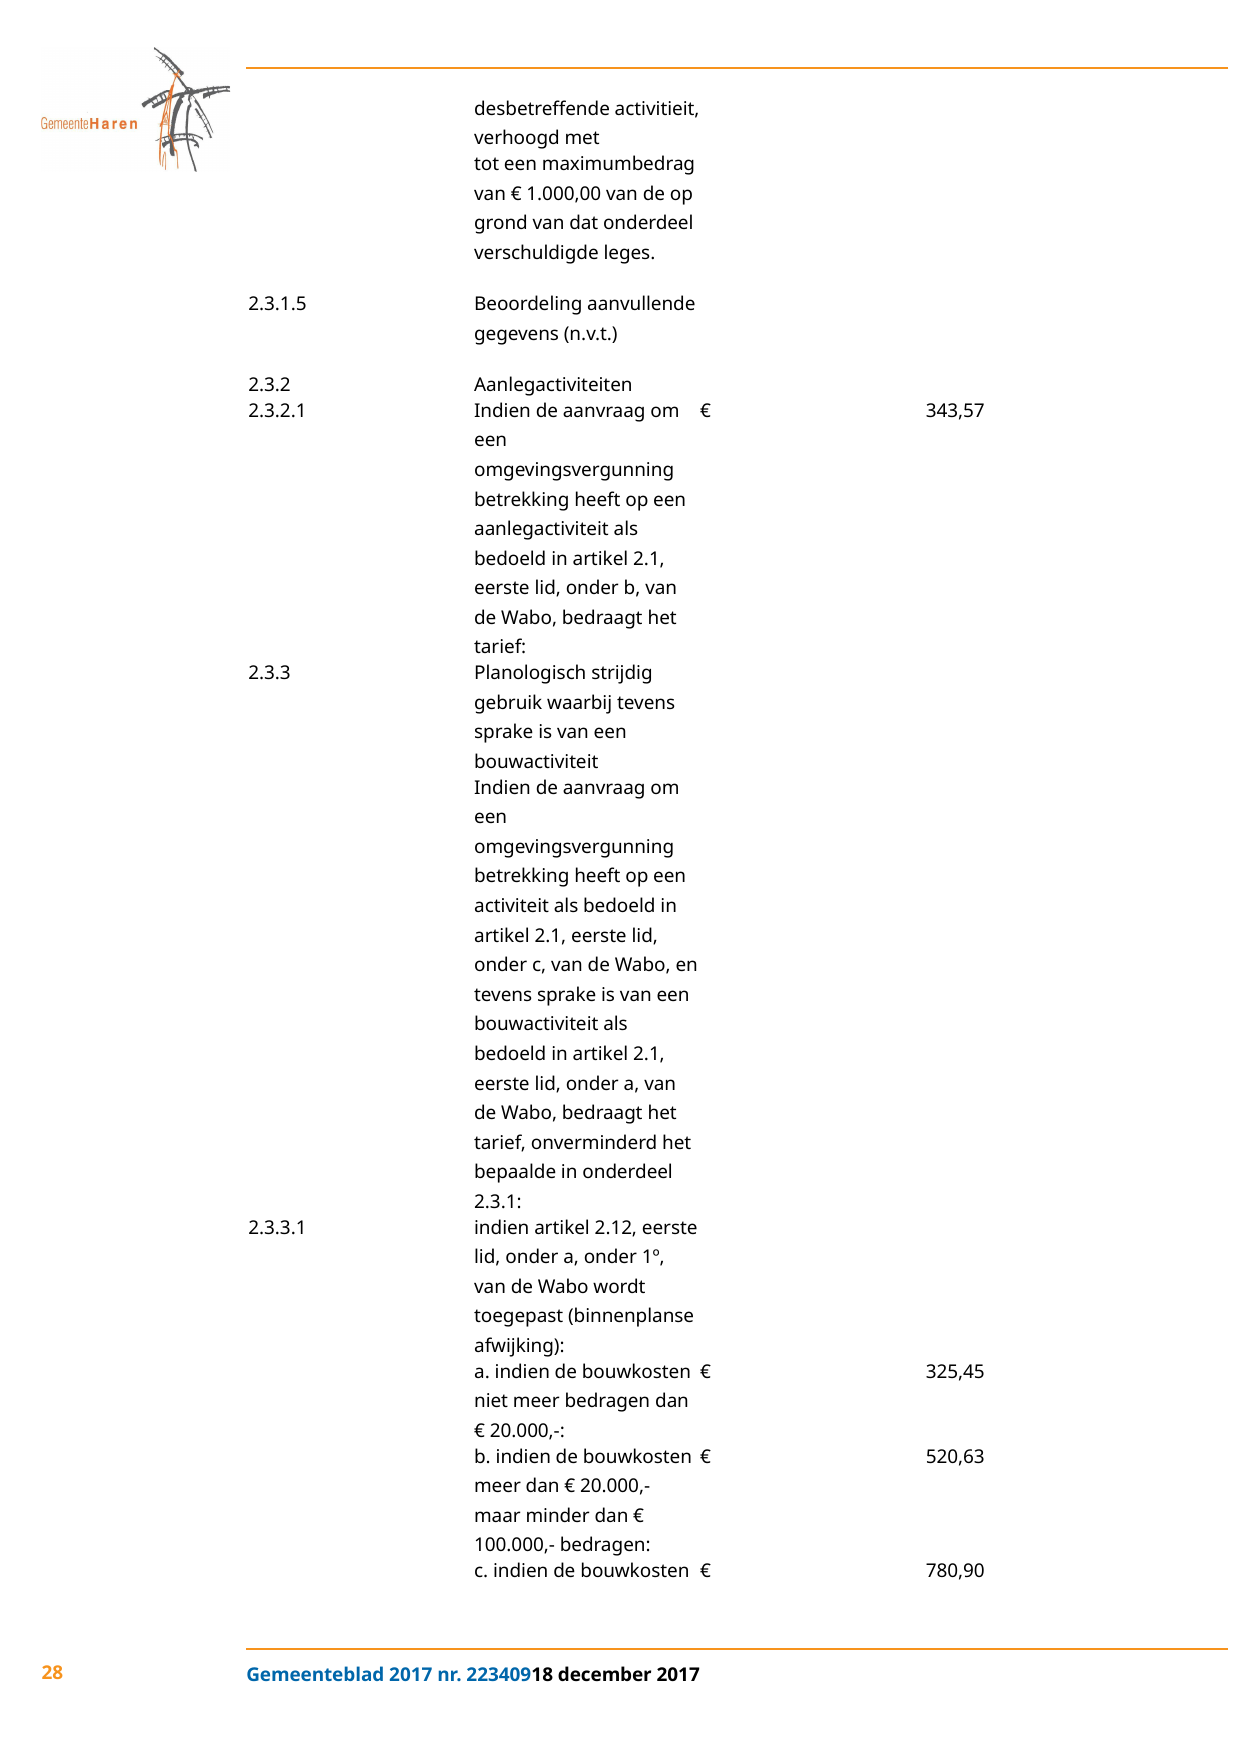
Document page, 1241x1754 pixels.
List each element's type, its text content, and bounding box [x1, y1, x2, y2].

table_cell [474, 265, 700, 290]
table_cell [700, 265, 926, 290]
table_cell [700, 290, 926, 346]
table_cell tot een maximumbedrag van € 1.000,00 van de op grond van dat onderdeel verschuldigde leges. [474, 150, 700, 264]
table_cell 2.3.2 [248, 371, 474, 397]
table_cell € [700, 1443, 926, 1557]
table_cell 520,63 [926, 1443, 1152, 1557]
table_cell indien artikel 2.12, eerste lid, onder a, onder 1º, van de Wabo wordt toegepast (binnenplanse afwijking): [474, 1214, 700, 1358]
table_cell Beoordeling aanvullende gegevens (n.v.t.) [474, 290, 700, 346]
table_cell [474, 346, 700, 371]
table_cell [700, 371, 926, 397]
table_cell [248, 1358, 474, 1443]
table_cell 2.3.3 [248, 660, 474, 774]
table_cell c. indien de bouwkosten [474, 1557, 700, 1583]
table_cell [248, 265, 474, 290]
table_cell [926, 371, 1152, 397]
table_cell a. indien de bouwkosten niet meer bedragen dan € 20.000,-: [474, 1358, 700, 1443]
table_cell € [700, 1358, 926, 1443]
table_cell 325,45 [926, 1358, 1152, 1443]
table_cell Planologisch strijdig gebruik waarbij tevens sprake is van een bouwactiviteit [474, 660, 700, 774]
table_cell Indien de aanvraag om een omgevingsvergunning betrekking heeft op een activiteit als bedoeld in artikel 2.1, eerste lid, onder c, van de Wabo, en tevens sprake is van een bouwactiviteit als bedoeld in artikel 2.1, eerste lid, onder a, van de Wabo, bedraagt het tarief, onverminderd het bepaalde in onderdeel 2.3.1: [474, 774, 700, 1214]
table_cell [926, 290, 1152, 346]
table_cell Aanlegactiviteiten [474, 371, 700, 397]
table_cell € [700, 1557, 926, 1583]
table_cell [926, 265, 1152, 290]
table_cell [700, 660, 926, 774]
table_cell [700, 150, 926, 264]
table_cell [926, 660, 1152, 774]
table_cell [248, 1443, 474, 1557]
table_cell 343,57 [926, 397, 1152, 659]
table_cell desbetreffende activitieit, verhoogd met [474, 95, 700, 150]
table_cell [248, 774, 474, 1214]
table_cell [700, 95, 926, 150]
table_cell 2.3.1.5 [248, 290, 474, 346]
table_cell [700, 774, 926, 1214]
table_cell [248, 1557, 474, 1583]
table_cell b. indien de bouwkosten meer dan € 20.000,- maar minder dan € 100.000,- bedragen: [474, 1443, 700, 1557]
table_cell [926, 95, 1152, 150]
table_cell [700, 1214, 926, 1358]
table_cell 780,90 [926, 1557, 1152, 1583]
table_cell 2.3.3.1 [248, 1214, 474, 1358]
table_cell [248, 150, 474, 264]
table_cell [926, 774, 1152, 1214]
picture [41, 47, 231, 172]
table_cell 2.3.2.1 [248, 397, 474, 659]
table_cell [700, 346, 926, 371]
table_cell [248, 346, 474, 371]
table_cell Indien de aanvraag om een omgevingsvergunning betrekking heeft op een aanlegactiviteit als bedoeld in artikel 2.1, eerste lid, onder b, van de Wabo, bedraagt het tarief: [474, 397, 700, 659]
table_cell [926, 150, 1152, 264]
table_cell € [700, 397, 926, 659]
table_cell [926, 1214, 1152, 1358]
table_cell [926, 346, 1152, 371]
table_cell [248, 95, 474, 150]
